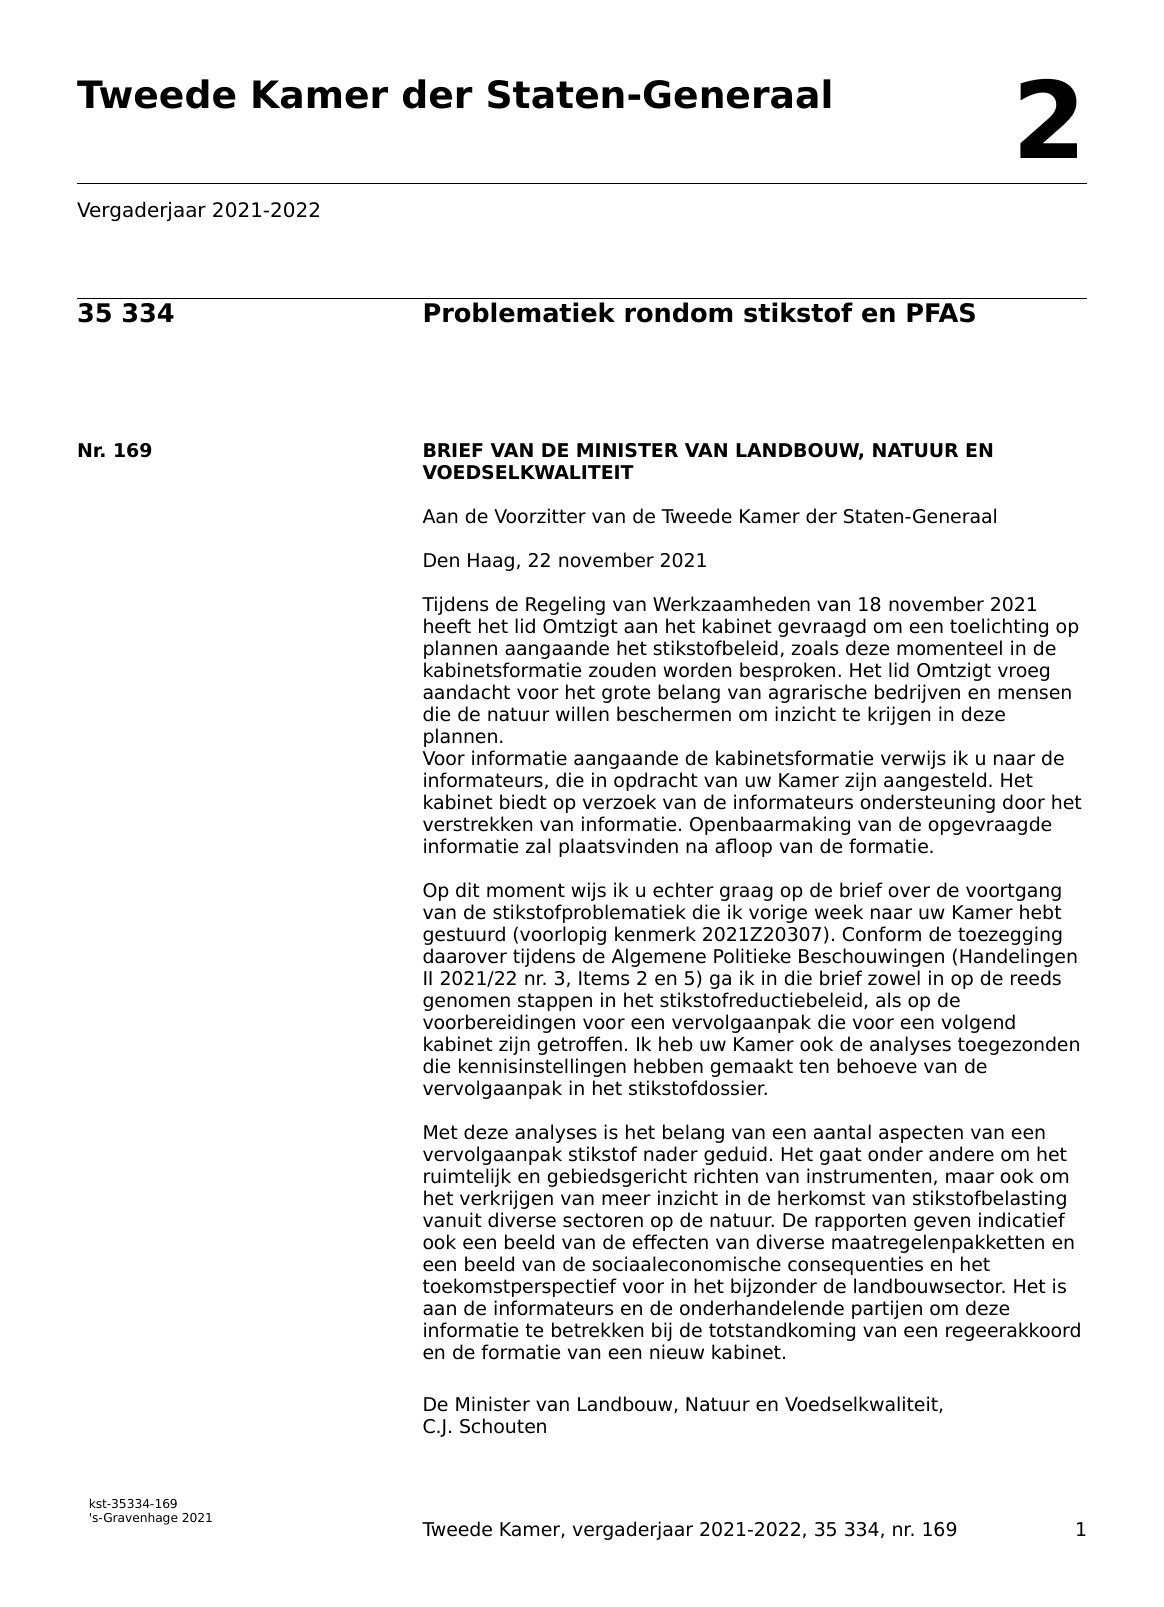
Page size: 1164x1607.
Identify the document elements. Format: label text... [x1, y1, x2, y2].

subtitle 35 334 Problematiek rondom stikstof en PFAS [77, 299, 1087, 329]
text kst-35334-169 [88, 1497, 323, 1511]
table_cell Vergaderjaar 2021-2022 [77, 184, 1087, 298]
subtitle Nr. 169 BRIEF VAN DE MINISTER VAN LANDBOUW, NATUUR EN VOEDSELKWALITEIT [77, 440, 1087, 484]
text Aan de Voorzitter van de Tweede Kamer der Staten-Generaal [422, 506, 1087, 528]
text Tijdens de Regeling van Werkzaamheden van 18 november 2021 heeft het lid Omtzigt aan het kabinet gevraagd om een toelichting op plannen aangaande het stikstofbeleid, zoals deze momenteel in de kabinetsformatie zouden worden besproken. Het lid Omtzigt vroeg aandacht voor het grote belang van agrarische bedrijven en mensen die de natuur willen beschermen om inzicht te krijgen in deze plannen. [422, 594, 1087, 748]
text Voor informatie aangaande de kabinetsformatie verwijs ik u naar de informateurs, die in opdracht van uw Kamer zijn aangesteld. Het kabinet biedt op verzoek van de informateurs ondersteuning door het verstrekken van informatie. Openbaarmaking van de opgevraagde informatie zal plaatsvinden na afloop van de formatie. [422, 748, 1087, 858]
table_header Tweede Kamer der Staten-Generaal [77, 59, 886, 183]
text Op dit moment wijs ik u echter graag op de brief over de voortgang van de stikstofproblematiek die ik vorige week naar uw Kamer hebt gestuurd (voorlopig kenmerk 2021Z20307). Conform de toezegging daarover tijdens de Algemene Politieke Beschouwingen (Handelingen II 2021/22 nr. 3, Items 2 en 5) ga ik in die brief zowel in op de reeds genomen stappen in het stikstofreductiebeleid, als op de voorbereidingen voor een vervolgaanpak die voor een volgend kabinet zijn getroffen. Ik heb uw Kamer ook de analyses toegezonden die kennisinstellingen hebben gemaakt ten behoeve van de vervolgaanpak in het stikstofdossier. [422, 880, 1087, 1100]
text Den Haag, 22 november 2021 [422, 550, 1087, 572]
text 's-Gravenhage 2021 [88, 1511, 323, 1525]
table_header 2 [886, 59, 1087, 183]
text De Minister van Landbouw, Natuur en Voedselkwaliteit, C.J. Schouten [422, 1394, 1087, 1438]
text Met deze analyses is het belang van een aantal aspecten van een vervolgaanpak stikstof nader geduid. Het gaat onder andere om het ruimtelijk en gebiedsgericht richten van instrumenten, maar ook om het verkrijgen van meer inzicht in de herkomst van stikstofbelasting vanuit diverse sectoren op de natuur. De rapporten geven indicatief ook een beeld van de effecten van diverse maatregelenpakketten en een beeld van de sociaaleconomische consequenties en het toekomstperspectief voor in het bijzonder de landbouwsector. Het is aan de informateurs en de onderhandelende partijen om deze informatie te betrekken bij de totstandkoming van een regeerakkoord en de formatie van een nieuw kabinet. [422, 1122, 1087, 1364]
